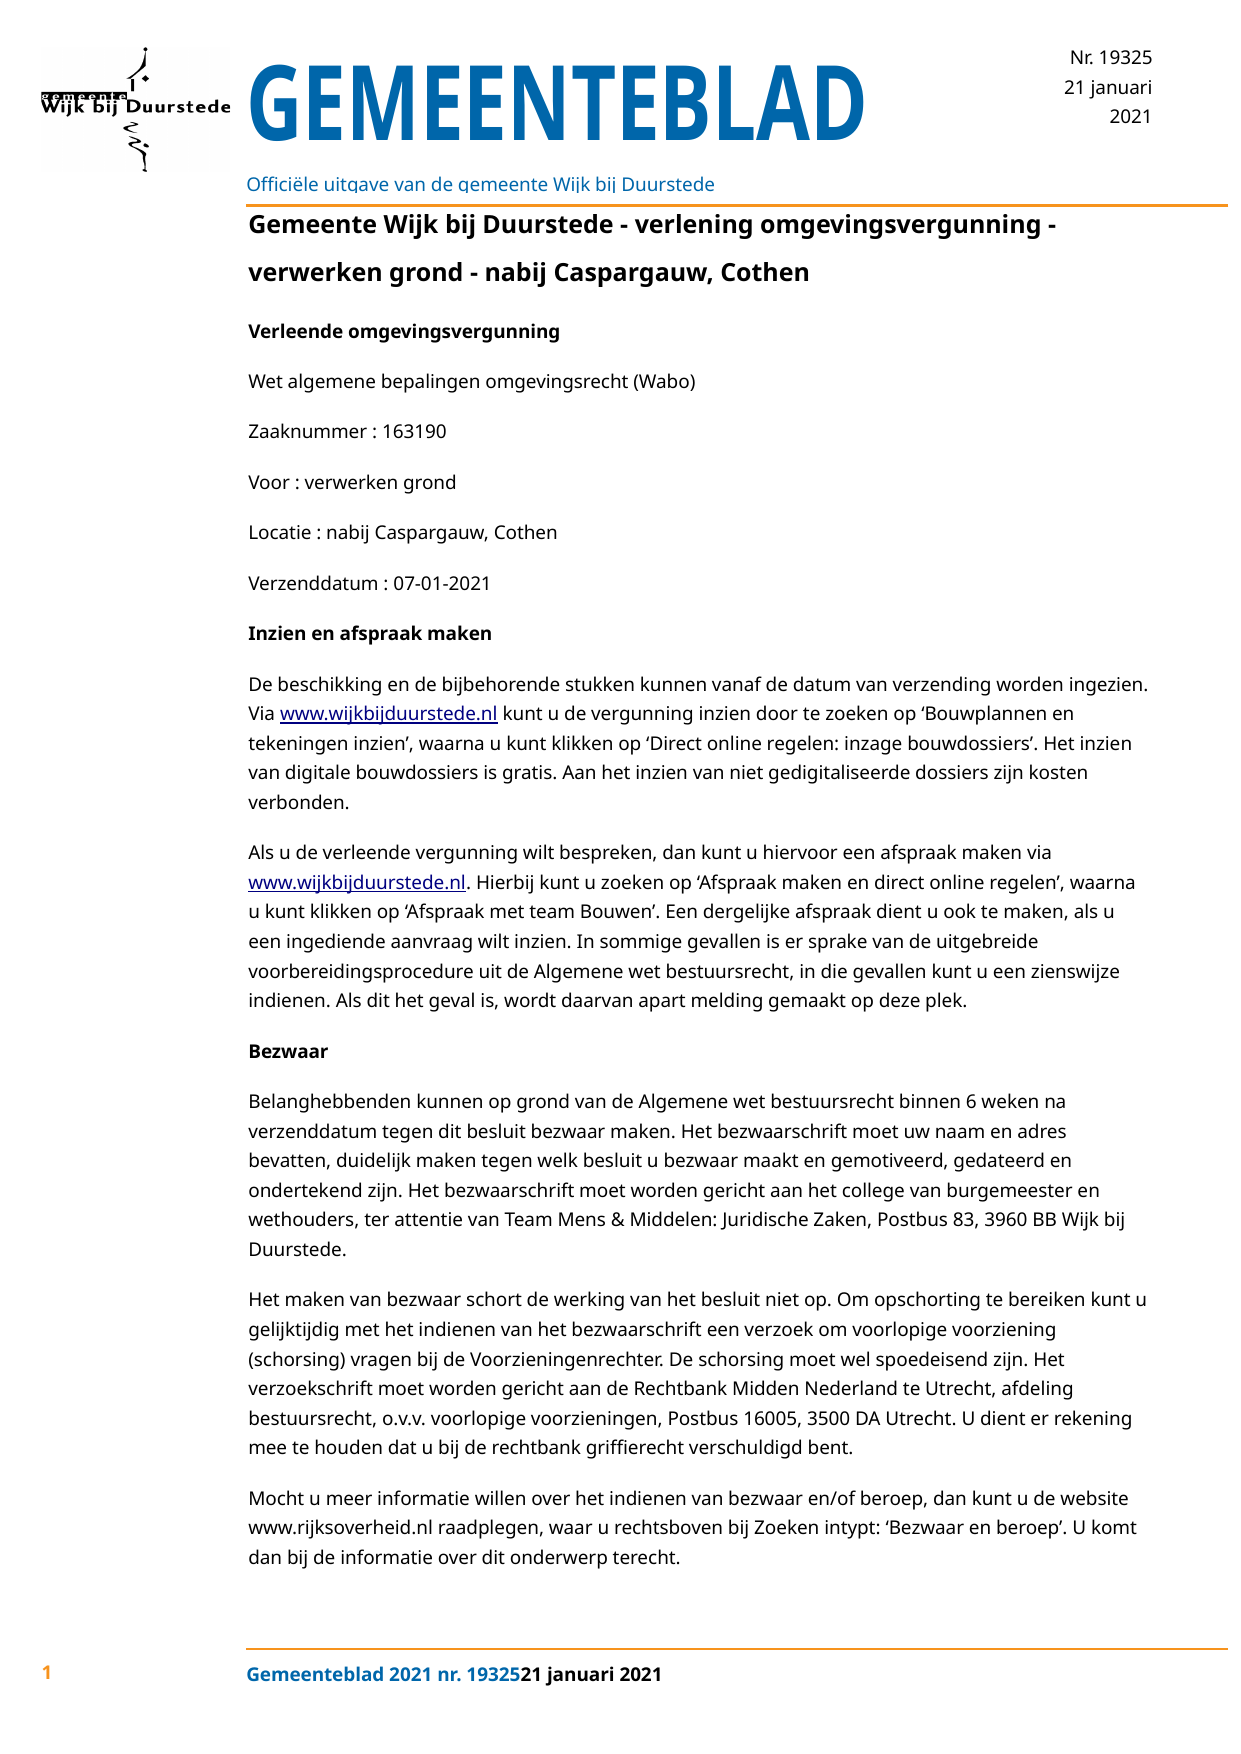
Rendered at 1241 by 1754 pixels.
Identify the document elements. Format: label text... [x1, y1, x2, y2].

text Inzien en afspraak maken [248, 620, 1152, 646]
text Wet algemene bepalingen omgevingsrecht (Wabo) [248, 368, 1152, 394]
text Zaaknummer : 163190 [248, 419, 1152, 444]
text Mocht u meer informatie willen over het indienen van bezwaar en/of beroep, dan kunt u de website www.rijksoverheid.nl raadplegen, waar u rechtsboven bij Zoeken intypt: ‘Bezwaar en beroep’. U komt dan bij de informatie over dit onderwerp terecht. [248, 1485, 1152, 1570]
text Belanghebbenden kunnen op grond van de Algemene wet bestuursrecht binnen 6 weken na verzenddatum tegen dit besluit bezwaar maken. Het bezwaarschrift moet uw naam en adres bevatten, duidelijk maken tegen welk besluit u bezwaar maakt en gemotiveerd, gedateerd en ondertekend zijn. Het bezwaarschrift moet worden gericht aan het college van burgemeester en wethouders, ter attentie van Team Mens & Middelen: Juridische Zaken, Postbus 83, 3960 BB Wijk bij Duurstede. [248, 1088, 1152, 1262]
text Voor : verwerken grond [248, 469, 1152, 495]
text Bezwaar [248, 1038, 1152, 1064]
text Als u de verleende vergunning wilt bespreken, dan kunt u hiervoor een afspraak maken via www.wijkbijduurstede.nl. Hierbij kunt u zoeken op ‘Afspraak maken en direct online regelen’, waarna u kunt klikken op ‘Afspraak met team Bouwen’. Een dergelijke afspraak dient u ook te maken, als u een ingediende aanvraag wilt inzien. In sommige gevallen is er sprake van de uitgebreide voorbereidingsprocedure uit de Algemene wet bestuursrecht, in die gevallen kunt u een zienswijze indienen. Als dit het geval is, wordt daarvan apart melding gemaakt op deze plek. [248, 839, 1152, 1013]
text Verzenddatum : 07-01-2021 [248, 570, 1152, 596]
text Verleende omgevingsvergunning [248, 318, 1152, 344]
text Het maken van bezwaar schort de werking van het besluit niet op. Om opschorting te bereiken kunt u gelijktijdig met het indienen van het bezwaarschrift een verzoek om voorlopige voorziening (schorsing) vragen bij de Voorzieningenrechter. De schorsing moet wel spoedeisend zijn. Het verzoekschrift moet worden gericht aan de Rechtbank Midden Nederland te Utrecht, afdeling bestuursrecht, o.v.v. voorlopige voorzieningen, Postbus 16005, 3500 DA Utrecht. U dient er rekening mee te houden dat u bij de rechtbank griffierecht verschuldigd bent. [248, 1287, 1152, 1460]
picture [41, 47, 231, 172]
text Gemeente Wijk bij Duurstede - verlening omgevingsvergunning - verwerken grond - nabij Caspargauw, Cothen [248, 207, 1152, 288]
text De beschikking en de bijbehorende stukken kunnen vanaf de datum van verzending worden ingezien. Via www.wijkbijduurstede.nl kunt u de vergunning inzien door te zoeken op ‘Bouwplannen en tekeningen inzien’, waarna u kunt klikken op ‘Direct online regelen: inzage bouwdossiers’. Het inzien van digitale bouwdossiers is gratis. Aan het inzien van niet gedigitaliseerde dossiers zijn kosten verbonden. [248, 671, 1152, 815]
text Locatie : nabij Caspargauw, Cothen [248, 519, 1152, 545]
